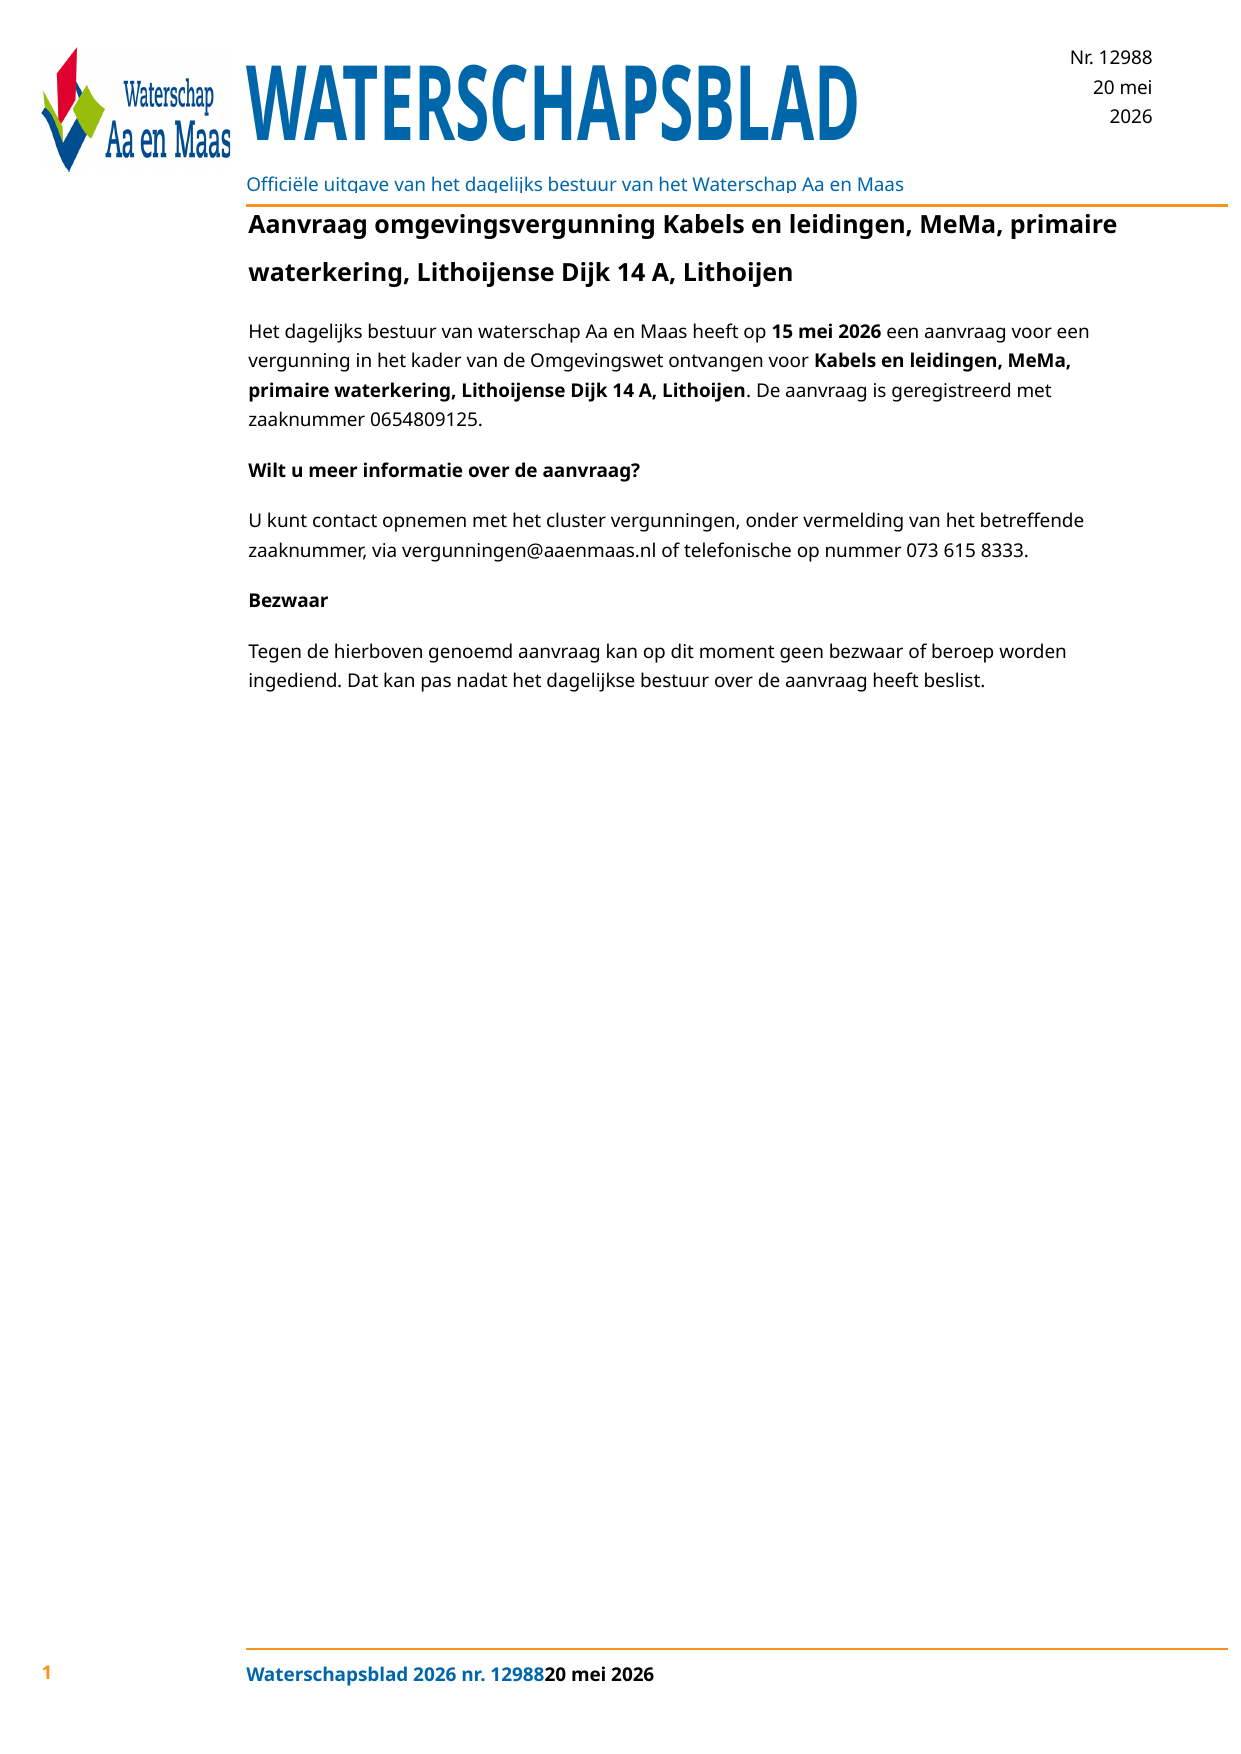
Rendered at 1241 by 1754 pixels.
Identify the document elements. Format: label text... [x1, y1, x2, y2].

text U kunt contact opnemen met het cluster vergunningen, onder vermelding van het betreffende zaaknummer, via vergunningen@aaenmaas.nl of telefonische op nummer 073 615 8333. [248, 507, 1152, 563]
text Het dagelijks bestuur van waterschap Aa en Maas heeft op 15 mei 2026 een aanvraag voor een vergunning in het kader van de Omgevingswet ontvangen voor Kabels en leidingen, MeMa, primaire waterkering, Lithoijense Dijk 14 A, Lithoijen. De aanvraag is geregistreerd met zaaknummer 0654809125. [248, 318, 1152, 432]
text Tegen de hierboven genoemd aanvraag kan op dit moment geen bezwaar of beroep worden ingediend. Dat kan pas nadat het dagelijkse bestuur over de aanvraag heeft beslist. [248, 638, 1152, 693]
picture [41, 47, 231, 172]
text Aanvraag omgevingsvergunning Kabels en leidingen, MeMa, primaire waterkering, Lithoijense Dijk 14 A, Lithoijen [248, 207, 1152, 288]
text Wilt u meer informatie over de aanvraag? [248, 457, 1152, 483]
text Bezwaar [248, 587, 1152, 613]
